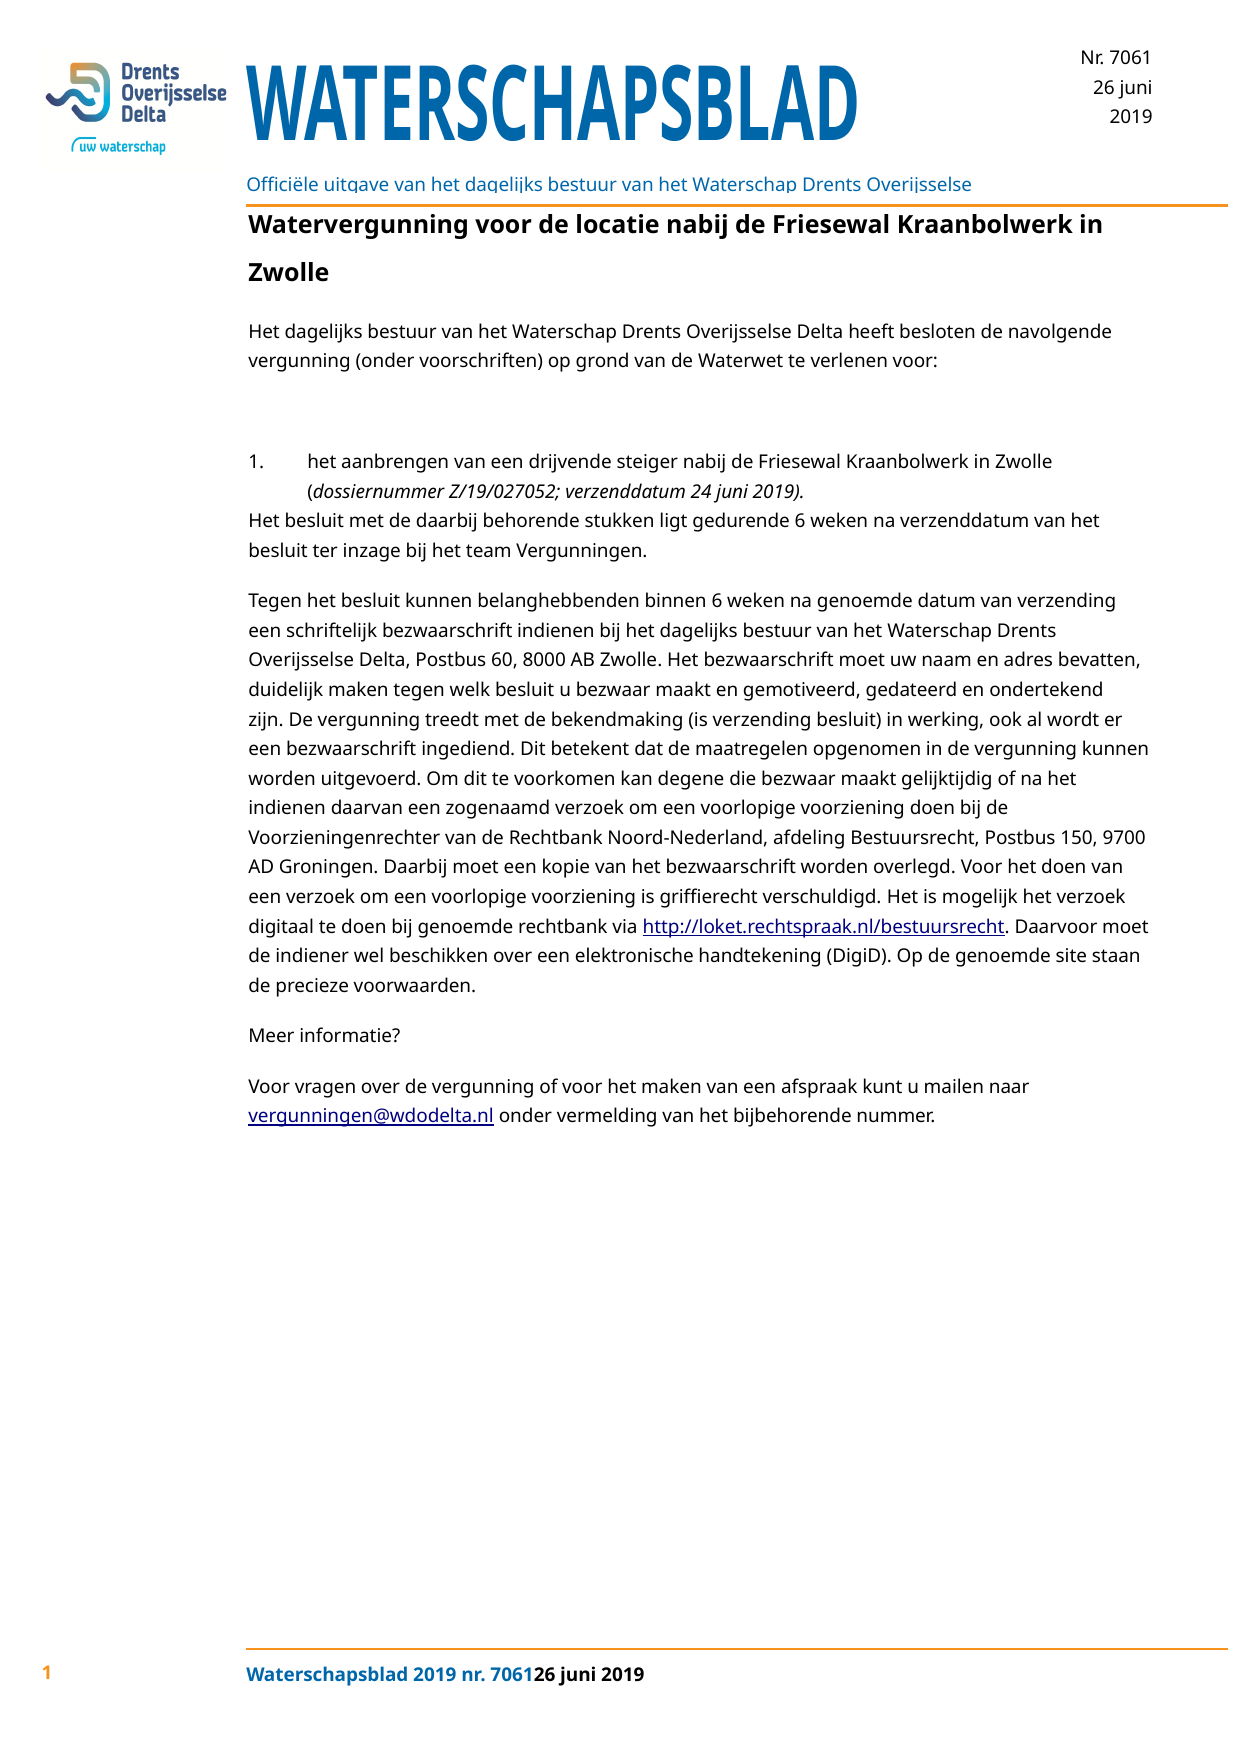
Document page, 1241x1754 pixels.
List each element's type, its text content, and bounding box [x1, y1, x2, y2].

picture [41, 47, 231, 172]
text Tegen het besluit kunnen belanghebbenden binnen 6 weken na genoemde datum van verzending een schriftelijk bezwaarschrift indienen bij het dagelijks bestuur van het Waterschap Drents Overijsselse Delta, Postbus 60, 8000 AB Zwolle. Het bezwaarschrift moet uw naam en adres bevatten, duidelijk maken tegen welk besluit u bezwaar maakt en gemotiveerd, gedateerd en ondertekend zijn. De vergunning treedt met de bekendmaking (is verzending besluit) in werking, ook al wordt er een bezwaarschrift ingediend. Dit betekent dat de maatregelen opgenomen in de vergunning kunnen worden uitgevoerd. Om dit te voorkomen kan degene die bezwaar maakt gelijktijdig of na het indienen daarvan een zogenaamd verzoek om een voorlopige voorziening doen bij de Voorzieningenrechter van de Rechtbank Noord-Nederland, afdeling Bestuursrecht, Postbus 150, 9700 AD Groningen. Daarbij moet een kopie van het bezwaarschrift worden overlegd. Voor het doen van een verzoek om een voorlopige voorziening is griffierecht verschuldigd. Het is mogelijk het verzoek digitaal te doen bij genoemde rechtbank via http://loket.rechtspraak.nl/bestuursrecht. Daarvoor moet de indiener wel beschikken over een elektronische handtekening (DigiD). Op de genoemde site staan de precieze voorwaarden. [248, 587, 1152, 998]
text Watervergunning voor de locatie nabij de Friesewal Kraanbolwerk in Zwolle [248, 207, 1152, 288]
text Het dagelijks bestuur van het Waterschap Drents Overijsselse Delta heeft besloten de navolgende vergunning (onder voorschriften) op grond van de Waterwet te verlenen voor: [248, 318, 1152, 373]
text Meer informatie? [248, 1022, 1152, 1048]
text Het besluit met de daarbij behorende stukken ligt gedurende 6 weken na verzenddatum van het besluit ter inzage bij het team Vergunningen. [248, 507, 1152, 563]
text Voor vragen over de vergunning of voor het maken van een afspraak kunt u mailen naar vergunningen@wdodelta.nl onder vermelding van het bijbehorende nummer. [248, 1073, 1152, 1128]
list het aanbrengen van een drijvende steiger nabij de Friesewal Kraanbolwerk in Zwolle (dossiernummer Z/19/027052; verzenddatum 24 juni 2019). [248, 448, 1152, 504]
